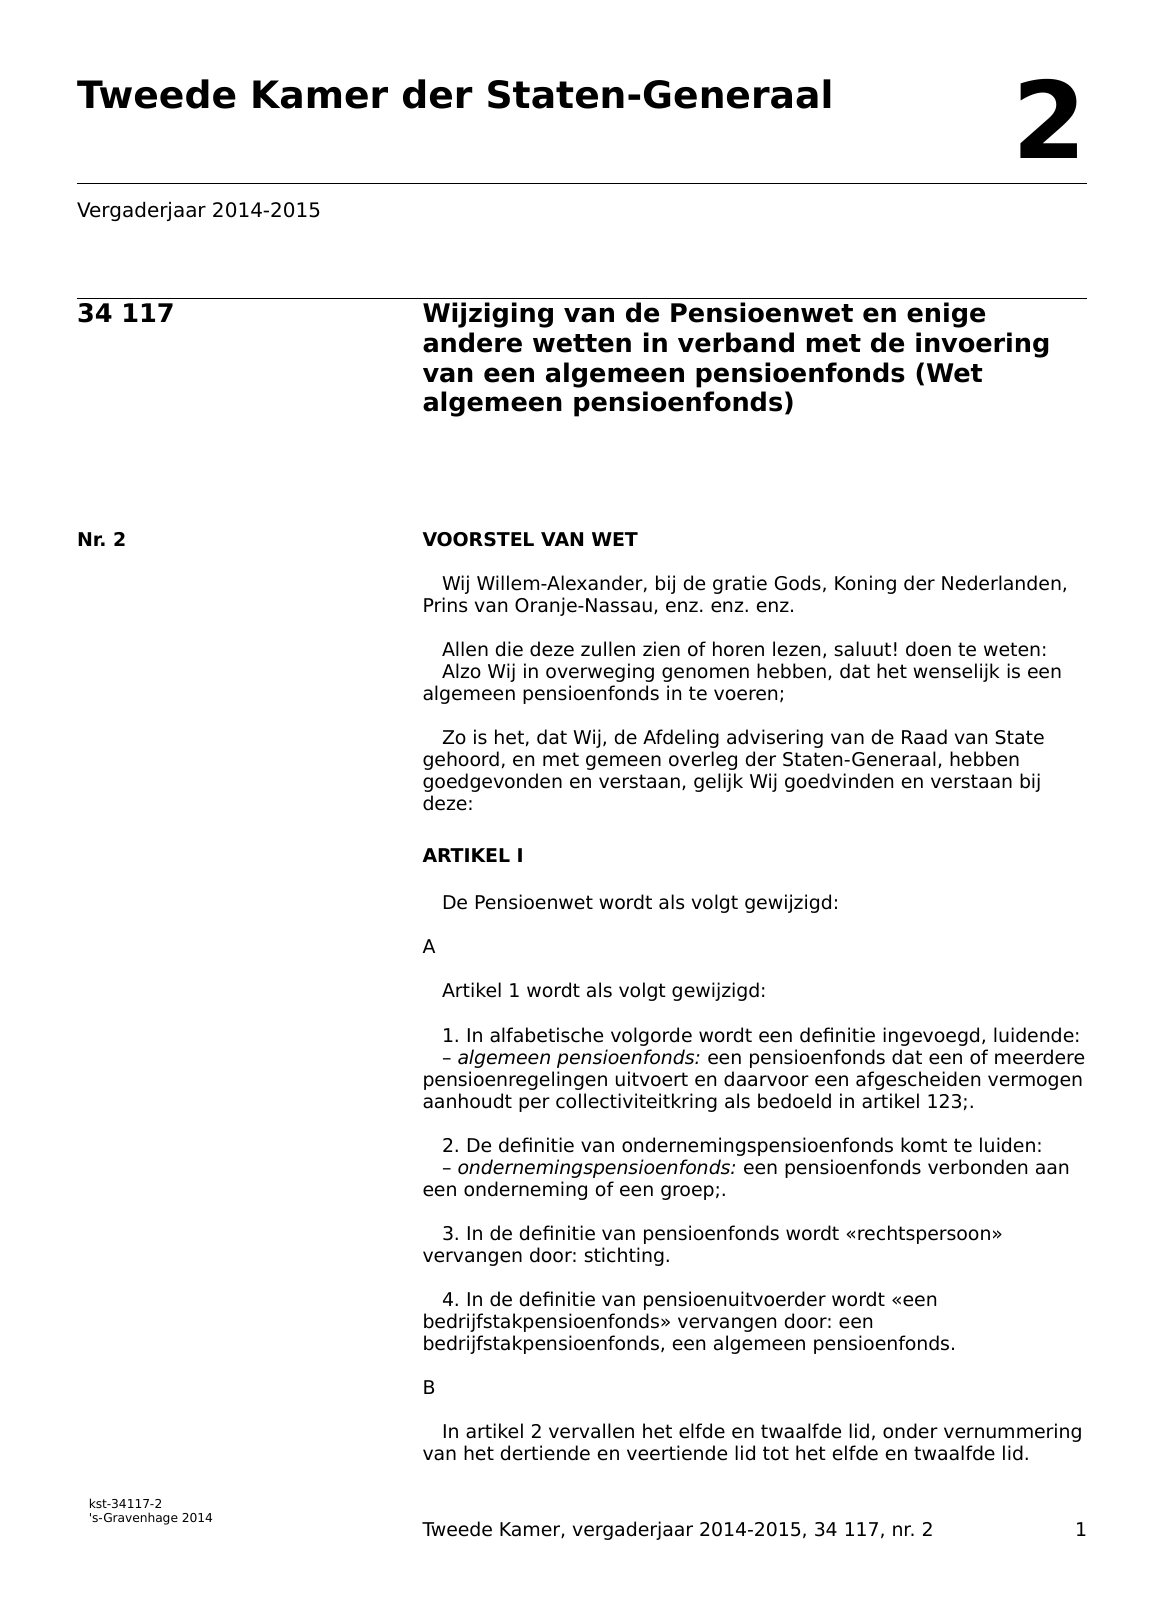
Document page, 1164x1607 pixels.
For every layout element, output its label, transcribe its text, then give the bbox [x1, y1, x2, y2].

subtitle ARTIKEL I [422, 845, 1087, 867]
table_header 2 [886, 59, 1087, 183]
subtitle Nr. 2 VOORSTEL VAN WET [77, 529, 1087, 551]
text 4. In de definitie van pensioenuitvoerder wordt «een bedrijfstakpensioenfonds» vervangen door: een bedrijfstakpensioenfonds, een algemeen pensioenfonds. [422, 1289, 1087, 1355]
text B [422, 1377, 1087, 1399]
text Alzo Wij in overweging genomen hebben, dat het wenselijk is een algemeen pensioenfonds in te voeren; [422, 661, 1087, 705]
text – algemeen pensioenfonds: een pensioenfonds dat een of meerdere pensioenregelingen uitvoert en daarvoor een afgescheiden vermogen aanhoudt per collectiviteitkring als bedoeld in artikel 123;. [422, 1047, 1087, 1112]
text Wij Willem-Alexander, bij de gratie Gods, Koning der Nederlanden, Prins van Oranje-Nassau, enz. enz. enz. [422, 573, 1087, 617]
text – ondernemingspensioenfonds: een pensioenfonds verbonden aan een onderneming of een groep;. [422, 1157, 1087, 1201]
table_cell Vergaderjaar 2014-2015 [77, 184, 1087, 298]
text Allen die deze zullen zien of horen lezen, saluut! doen te weten: [422, 639, 1087, 661]
text Artikel 1 wordt als volgt gewijzigd: [422, 980, 1087, 1002]
text 3. In de definitie van pensioenfonds wordt «rechtspersoon» vervangen door: stichting. [422, 1223, 1087, 1267]
text 's-Gravenhage 2014 [88, 1511, 323, 1525]
text kst-34117-2 [88, 1497, 323, 1511]
table_header Tweede Kamer der Staten-Generaal [77, 59, 886, 183]
text Zo is het, dat Wij, de Afdeling advisering van de Raad van State gehoord, en met gemeen overleg der Staten-Generaal, hebben goedgevonden en verstaan, gelijk Wij goedvinden en verstaan bij deze: [422, 727, 1087, 815]
subtitle 34 117 Wijziging van de Pensioenwet en enige andere wetten in verband met de invoering van een algemeen pensioenfonds (Wet algemeen pensioenfonds) [77, 299, 1087, 418]
text De Pensioenwet wordt als volgt gewijzigd: [422, 892, 1087, 914]
text 1. In alfabetische volgorde wordt een definitie ingevoegd, luidende: [422, 1024, 1087, 1047]
text In artikel 2 vervallen het elfde en twaalfde lid, onder vernummering van het dertiende en veertiende lid tot het elfde en twaalfde lid. [422, 1421, 1087, 1465]
text 2. De definitie van ondernemingspensioenfonds komt te luiden: [422, 1135, 1087, 1157]
text A [422, 936, 1087, 958]
